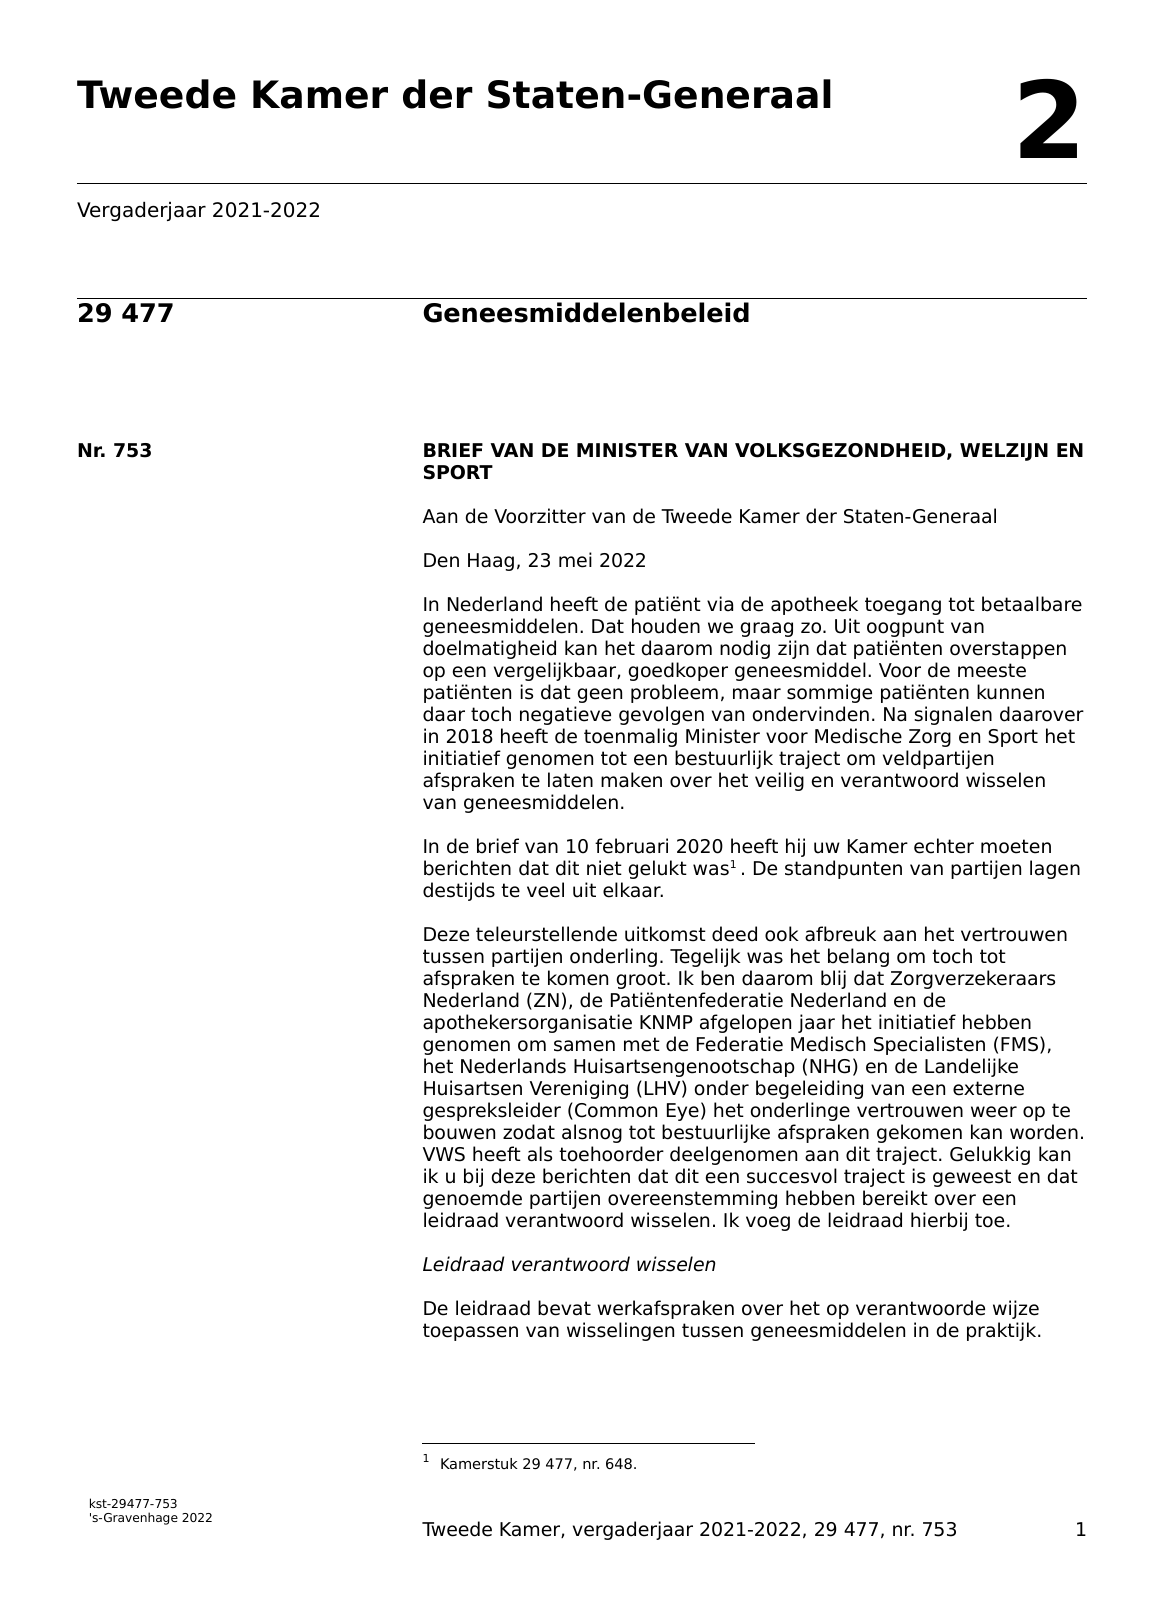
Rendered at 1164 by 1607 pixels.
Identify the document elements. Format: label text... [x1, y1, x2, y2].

text Deze teleurstellende uitkomst deed ook afbreuk aan het vertrouwen tussen partijen onderling. Tegelijk was het belang om toch tot afspraken te komen groot. Ik ben daarom blij dat Zorgverzekeraars Nederland (ZN), de Patiëntenfederatie Nederland en de apothekersorganisatie KNMP afgelopen jaar het initiatief hebben genomen om samen met de Federatie Medisch Specialisten (FMS), het Nederlands Huisartsengenootschap (NHG) en de Landelijke Huisartsen Vereniging (LHV) onder begeleiding van een externe gespreksleider (Common Eye) het onderlinge vertrouwen weer op te bouwen zodat alsnog tot bestuurlijke afspraken gekomen kan worden. VWS heeft als toehoorder deelgenomen aan dit traject. Gelukkig kan ik u bij deze berichten dat dit een succesvol traject is geweest en dat genoemde partijen overeenstemming hebben bereikt over een leidraad verantwoord wisselen. Ik voeg de leidraad hierbij toe. [422, 924, 1087, 1232]
text In de brief van 10 februari 2020 heeft hij uw Kamer echter moeten berichten dat dit niet gelukt was. De standpunten van partijen lagen destijds te veel uit elkaar. [422, 836, 1087, 902]
table_header Tweede Kamer der Staten-Generaal [77, 59, 886, 183]
text Kamerstuk 29 477, nr. 648. [422, 1452, 1087, 1474]
text kst-29477-753 [88, 1497, 323, 1511]
text De leidraad bevat werkafspraken over het op verantwoorde wijze toepassen van wisselingen tussen geneesmiddelen in de praktijk. [422, 1298, 1087, 1342]
subtitle Nr. 753 BRIEF VAN DE MINISTER VAN VOLKSGEZONDHEID, WELZIJN EN SPORT [77, 440, 1087, 484]
text In Nederland heeft de patiënt via de apotheek toegang tot betaalbare geneesmiddelen. Dat houden we graag zo. Uit oogpunt van doelmatigheid kan het daarom nodig zijn dat patiënten overstappen op een vergelijkbaar, goedkoper geneesmiddel. Voor de meeste patiënten is dat geen probleem, maar sommige patiënten kunnen daar toch negatieve gevolgen van ondervinden. Na signalen daarover in 2018 heeft de toenmalig Minister voor Medische Zorg en Sport het initiatief genomen tot een bestuurlijk traject om veldpartijen afspraken te laten maken over het veilig en verantwoord wisselen van geneesmiddelen. [422, 594, 1087, 814]
subtitle 29 477 Geneesmiddelenbeleid [77, 299, 1087, 329]
text Den Haag, 23 mei 2022 [422, 550, 1087, 572]
text Aan de Voorzitter van de Tweede Kamer der Staten-Generaal [422, 506, 1087, 528]
table_cell Vergaderjaar 2021-2022 [77, 184, 1087, 298]
text 's-Gravenhage 2022 [88, 1511, 323, 1525]
table_header 2 [886, 59, 1087, 183]
subtitle Leidraad verantwoord wisselen [422, 1254, 1087, 1276]
